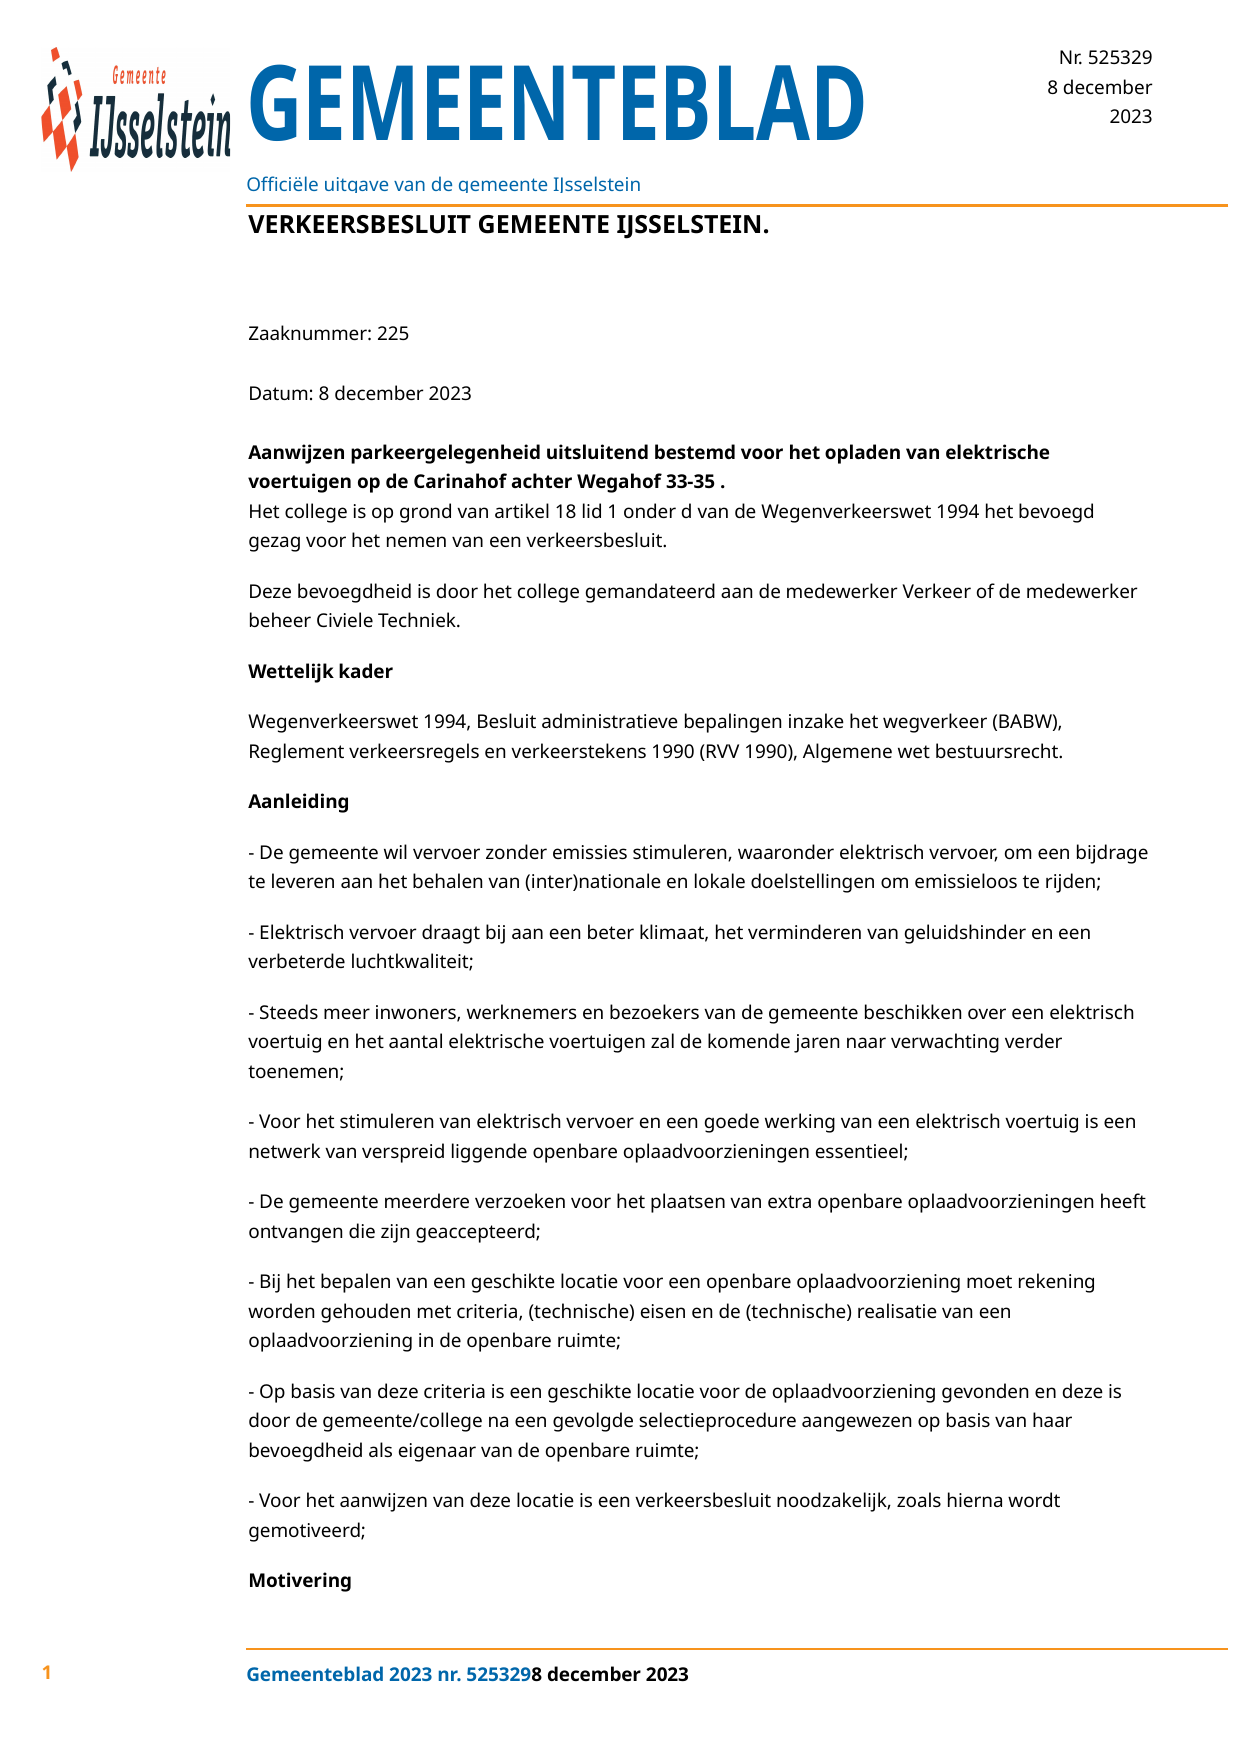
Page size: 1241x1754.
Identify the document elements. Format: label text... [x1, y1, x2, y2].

text Het college is op grond van artikel 18 lid 1 onder d van de Wegenverkeerswet 1994 het bevoegd gezag voor het nemen van een verkeersbesluit. [248, 498, 1152, 553]
text Wettelijk kader [248, 658, 1152, 684]
text Aanwijzen parkeergelegenheid uitsluitend bestemd voor het opladen van elektrische voertuigen op de Carinahof achter Wegahof 33-35 . [248, 439, 1152, 494]
text - Voor het aanwijzen van deze locatie is een verkeersbesluit noodzakelijk, zoals hierna wordt gemotiveerd; [248, 1488, 1152, 1543]
text - De gemeente meerdere verzoeken voor het plaatsen van extra openbare oplaadvoorzieningen heeft ontvangen die zijn geaccepteerd; [248, 1188, 1152, 1244]
text Wegenverkeerswet 1994, Besluit administratieve bepalingen inzake het wegverkeer (BABW), Reglement verkeersregels en verkeerstekens 1990 (RVV 1990), Algemene wet bestuursrecht. [248, 708, 1152, 764]
text Datum: 8 december 2023 [248, 380, 1152, 406]
text Motivering [248, 1568, 1152, 1593]
text - De gemeente wil vervoer zonder emissies stimuleren, waaronder elektrisch vervoer, om een bijdrage te leveren aan het behalen van (inter)nationale en lokale doelstellingen om emissieloos te rijden; [248, 839, 1152, 894]
text - Voor het stimuleren van elektrisch vervoer en een goede werking van een elektrisch voertuig is een netwerk van verspreid liggende openbare oplaadvoorzieningen essentieel; [248, 1108, 1152, 1164]
text - Steeds meer inwoners, werknemers en bezoekers van de gemeente beschikken over een elektrisch voertuig en het aantal elektrische voertuigen zal de komende jaren naar verwachting verder toenemen; [248, 999, 1152, 1084]
text Aanleiding [248, 788, 1152, 814]
text VERKEERSBESLUIT GEMEENTE IJSSELSTEIN. [248, 207, 1152, 241]
picture [41, 47, 231, 172]
text - Elektrisch vervoer draagt bij aan een beter klimaat, het verminderen van geluidshinder en een verbeterde luchtkwaliteit; [248, 919, 1152, 974]
text Deze bevoegdheid is door het college gemandateerd aan de medewerker Verkeer of de medewerker beheer Civiele Techniek. [248, 578, 1152, 633]
text Zaaknummer: 225 [248, 321, 1152, 346]
text - Bij het bepalen van een geschikte locatie voor een openbare oplaadvoorziening moet rekening worden gehouden met criteria, (technische) eisen en de (technische) realisatie van een oplaadvoorziening in de openbare ruimte; [248, 1268, 1152, 1353]
text - Op basis van deze criteria is een geschikte locatie voor de oplaadvoorziening gevonden en deze is door de gemeente/college na een gevolgde selectieprocedure aangewezen op basis van haar bevoegdheid als eigenaar van de openbare ruimte; [248, 1378, 1152, 1463]
